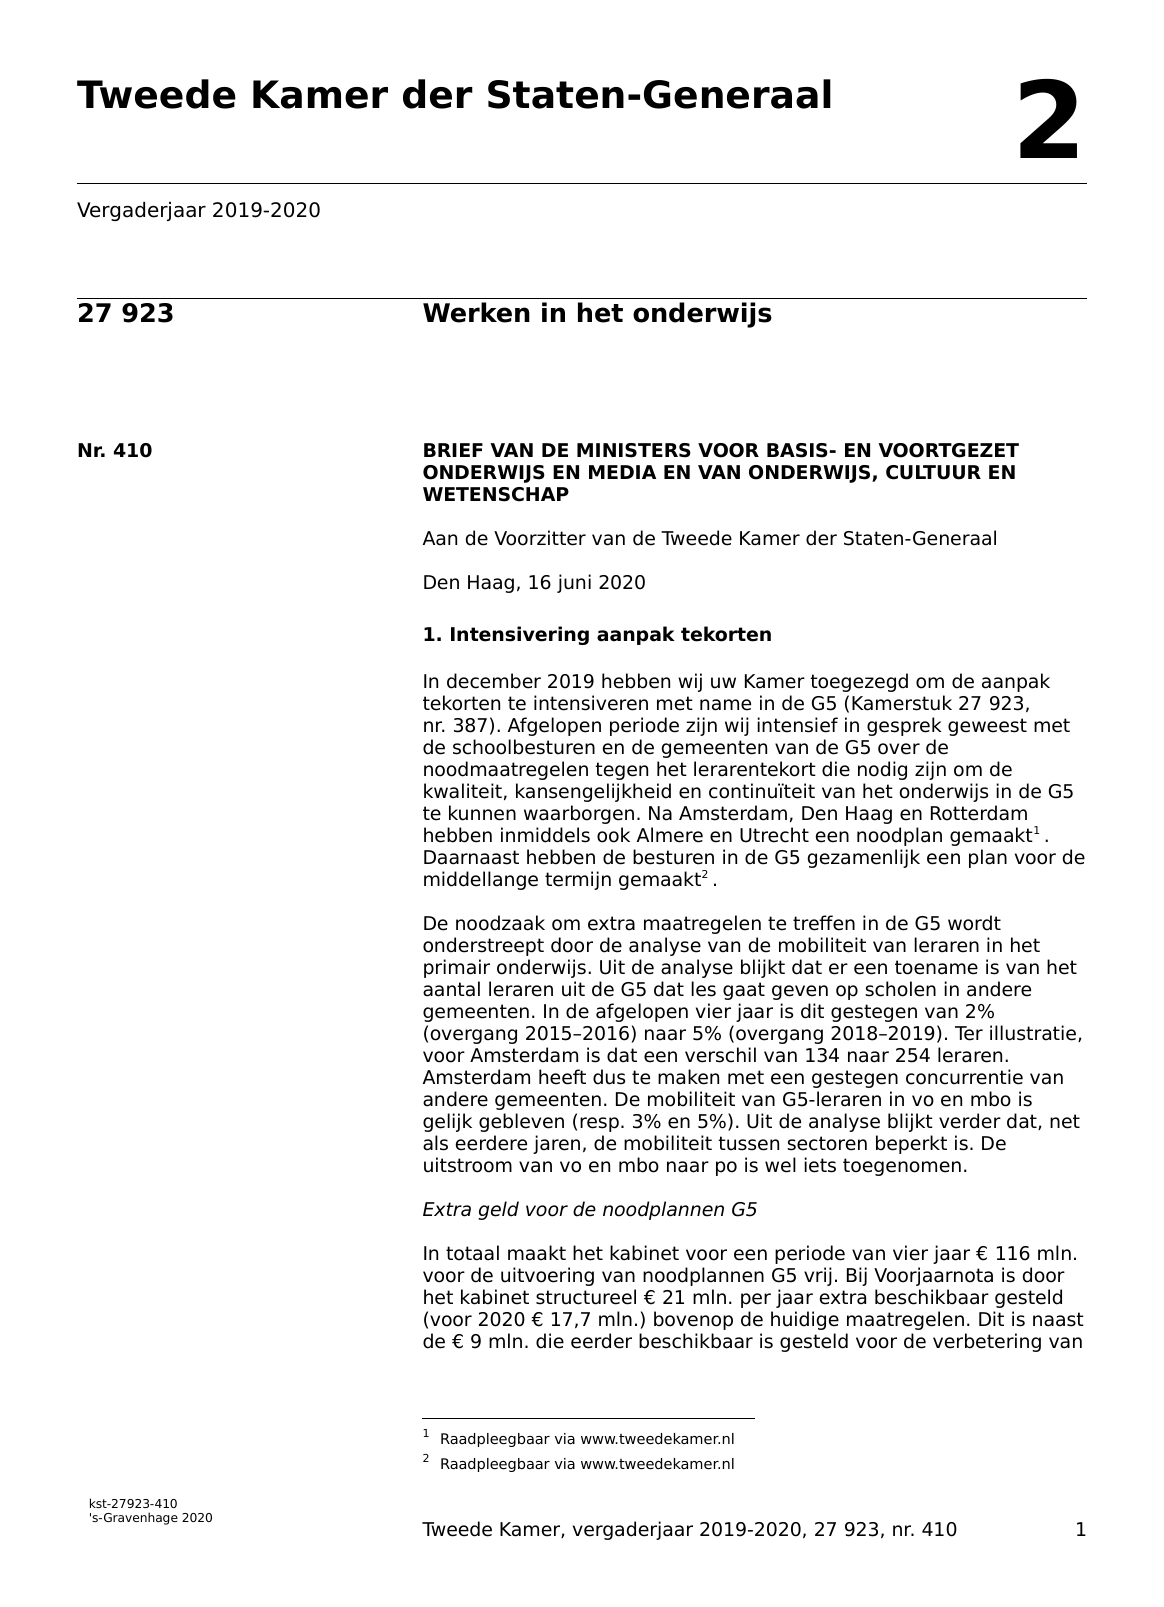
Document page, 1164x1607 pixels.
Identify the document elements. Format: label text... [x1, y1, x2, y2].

text 's-Gravenhage 2020 [88, 1511, 323, 1525]
text De noodzaak om extra maatregelen te treffen in de G5 wordt onderstreept door de analyse van de mobiliteit van leraren in het primair onderwijs. Uit de analyse blijkt dat er een toename is van het aantal leraren uit de G5 dat les gaat geven op scholen in andere gemeenten. In de afgelopen vier jaar is dit gestegen van 2% (overgang 2015–2016) naar 5% (overgang 2018–2019). Ter illustratie, voor Amsterdam is dat een verschil van 134 naar 254 leraren. Amsterdam heeft dus te maken met een gestegen concurrentie van andere gemeenten. De mobiliteit van G5-leraren in vo en mbo is gelijk gebleven (resp. 3% en 5%). Uit de analyse blijkt verder dat, net als eerdere jaren, de mobiliteit tussen sectoren beperkt is. De uitstroom van vo en mbo naar po is wel iets toegenomen. [422, 913, 1087, 1177]
subtitle Nr. 410 BRIEF VAN DE MINISTERS VOOR BASIS- EN VOORTGEZET ONDERWIJS EN MEDIA EN VAN ONDERWIJS, CULTUUR EN WETENSCHAP [77, 440, 1087, 506]
subtitle 1. Intensivering aanpak tekorten [422, 624, 1087, 646]
text kst-27923-410 [88, 1497, 323, 1511]
text Den Haag, 16 juni 2020 [422, 572, 1087, 594]
text In totaal maakt het kabinet voor een periode van vier jaar € 116 mln. voor de uitvoering van noodplannen G5 vrij. Bij Voorjaarnota is door het kabinet structureel € 21 mln. per jaar extra beschikbaar gesteld (voor 2020 € 17,7 mln.) bovenop de huidige maatregelen. Dit is naast de € 9 mln. die eerder beschikbaar is gesteld voor de verbetering van [422, 1243, 1087, 1353]
table_header 2 [886, 59, 1087, 183]
text Aan de Voorzitter van de Tweede Kamer der Staten-Generaal [422, 528, 1087, 550]
text Raadpleegbaar via www.tweedekamer.nl [422, 1452, 1087, 1474]
text Raadpleegbaar via www.tweedekamer.nl [422, 1427, 1087, 1449]
table_header Tweede Kamer der Staten-Generaal [77, 59, 886, 183]
subtitle 27 923 Werken in het onderwijs [77, 299, 1087, 329]
subtitle Extra geld voor de noodplannen G5 [422, 1199, 1087, 1221]
table_cell Vergaderjaar 2019-2020 [77, 184, 1087, 298]
text In december 2019 hebben wij uw Kamer toegezegd om de aanpak tekorten te intensiveren met name in de G5 (Kamerstuk 27 923, nr. 387). Afgelopen periode zijn wij intensief in gesprek geweest met de schoolbesturen en de gemeenten van de G5 over de noodmaatregelen tegen het lerarentekort die nodig zijn om de kwaliteit, kansengelijkheid en continuïteit van het onderwijs in de G5 te kunnen waarborgen. Na Amsterdam, Den Haag en Rotterdam hebben inmiddels ook Almere en Utrecht een noodplan gemaakt. Daarnaast hebben de besturen in de G5 gezamenlijk een plan voor de middellange termijn gemaakt. [422, 671, 1087, 891]
